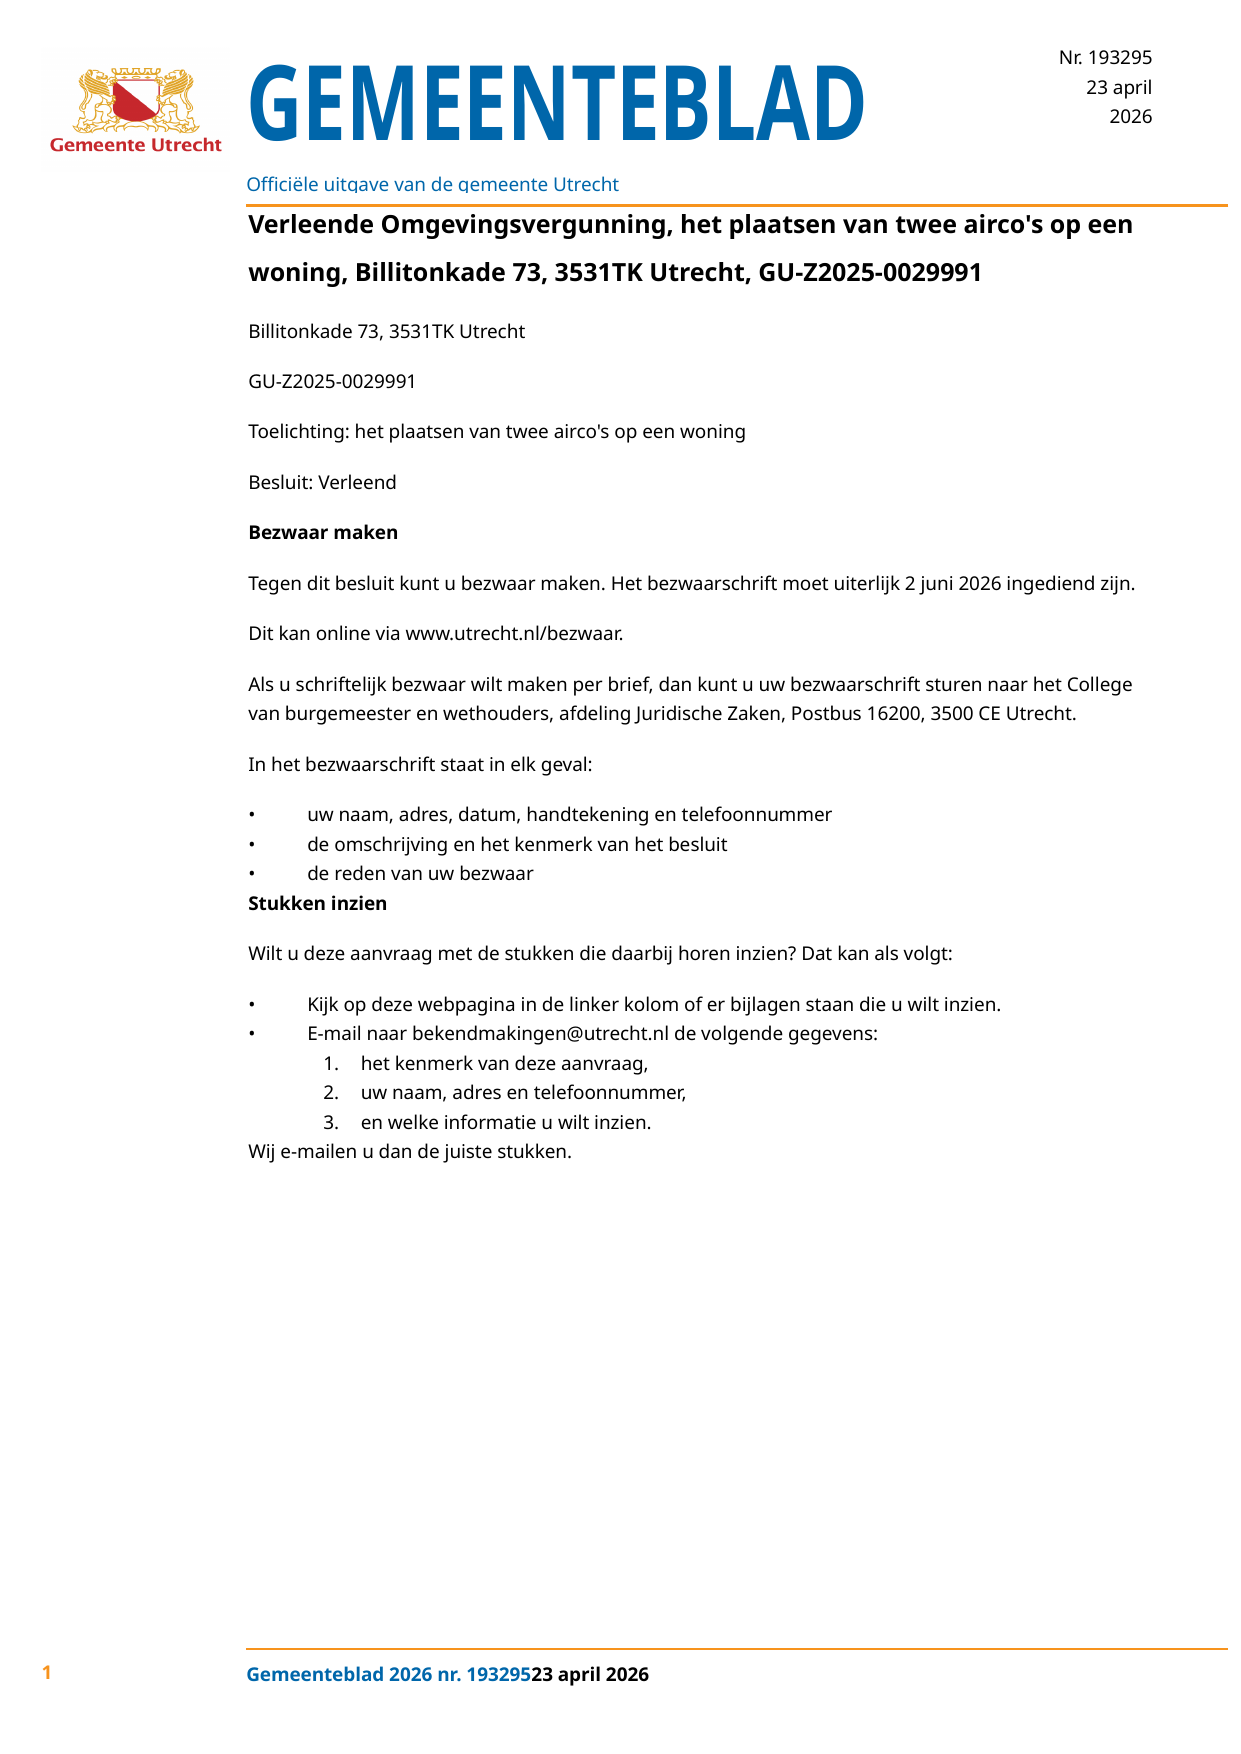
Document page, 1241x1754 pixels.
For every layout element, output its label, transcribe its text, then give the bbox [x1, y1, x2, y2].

text Bezwaar maken [248, 519, 1152, 545]
list E-mail naar bekendmakingen@utrecht.nl de volgende gegevens: [248, 1020, 1152, 1046]
text Billitonkade 73, 3531TK Utrecht [248, 318, 1152, 344]
text Dit kan online via www.utrecht.nl/bezwaar. [248, 620, 1152, 646]
list de omschrijving en het kenmerk van het besluit [248, 831, 1152, 857]
list de reden van uw bezwaar [248, 860, 1152, 886]
text In het bezwaarschrift staat in elk geval: [248, 751, 1152, 777]
list uw naam, adres en telefoonnummer, [323, 1079, 1152, 1105]
list Kijk op deze webpagina in de linker kolom of er bijlagen staan die u wilt inzien. [248, 991, 1152, 1017]
list het kenmerk van deze aanvraag, [323, 1050, 1152, 1076]
text Als u schriftelijk bezwaar wilt maken per brief, dan kunt u uw bezwaarschrift sturen naar het College van burgemeester en wethouders, afdeling Juridische Zaken, Postbus 16200, 3500 CE Utrecht. [248, 671, 1152, 726]
text GU-Z2025-0029991 [248, 368, 1152, 394]
text Wij e-mailen u dan de juiste stukken. [248, 1139, 1152, 1164]
list uw naam, adres, datum, handtekening en telefoonnummer [248, 801, 1152, 827]
text Verleende Omgevingsvergunning, het plaatsen van twee airco's op een woning, Billitonkade 73, 3531TK Utrecht, GU-Z2025-0029991 [248, 207, 1152, 288]
text Tegen dit besluit kunt u bezwaar maken. Het bezwaarschrift moet uiterlijk 2 juni 2026 ingediend zijn. [248, 570, 1152, 596]
text Stukken inzien [248, 890, 1152, 916]
picture [41, 47, 231, 172]
text Toelichting: het plaatsen van twee airco's op een woning [248, 419, 1152, 444]
text Besluit: Verleend [248, 469, 1152, 495]
text Wilt u deze aanvraag met de stukken die daarbij horen inzien? Dat kan als volgt: [248, 940, 1152, 966]
list en welke informatie u wilt inzien. [323, 1109, 1152, 1135]
